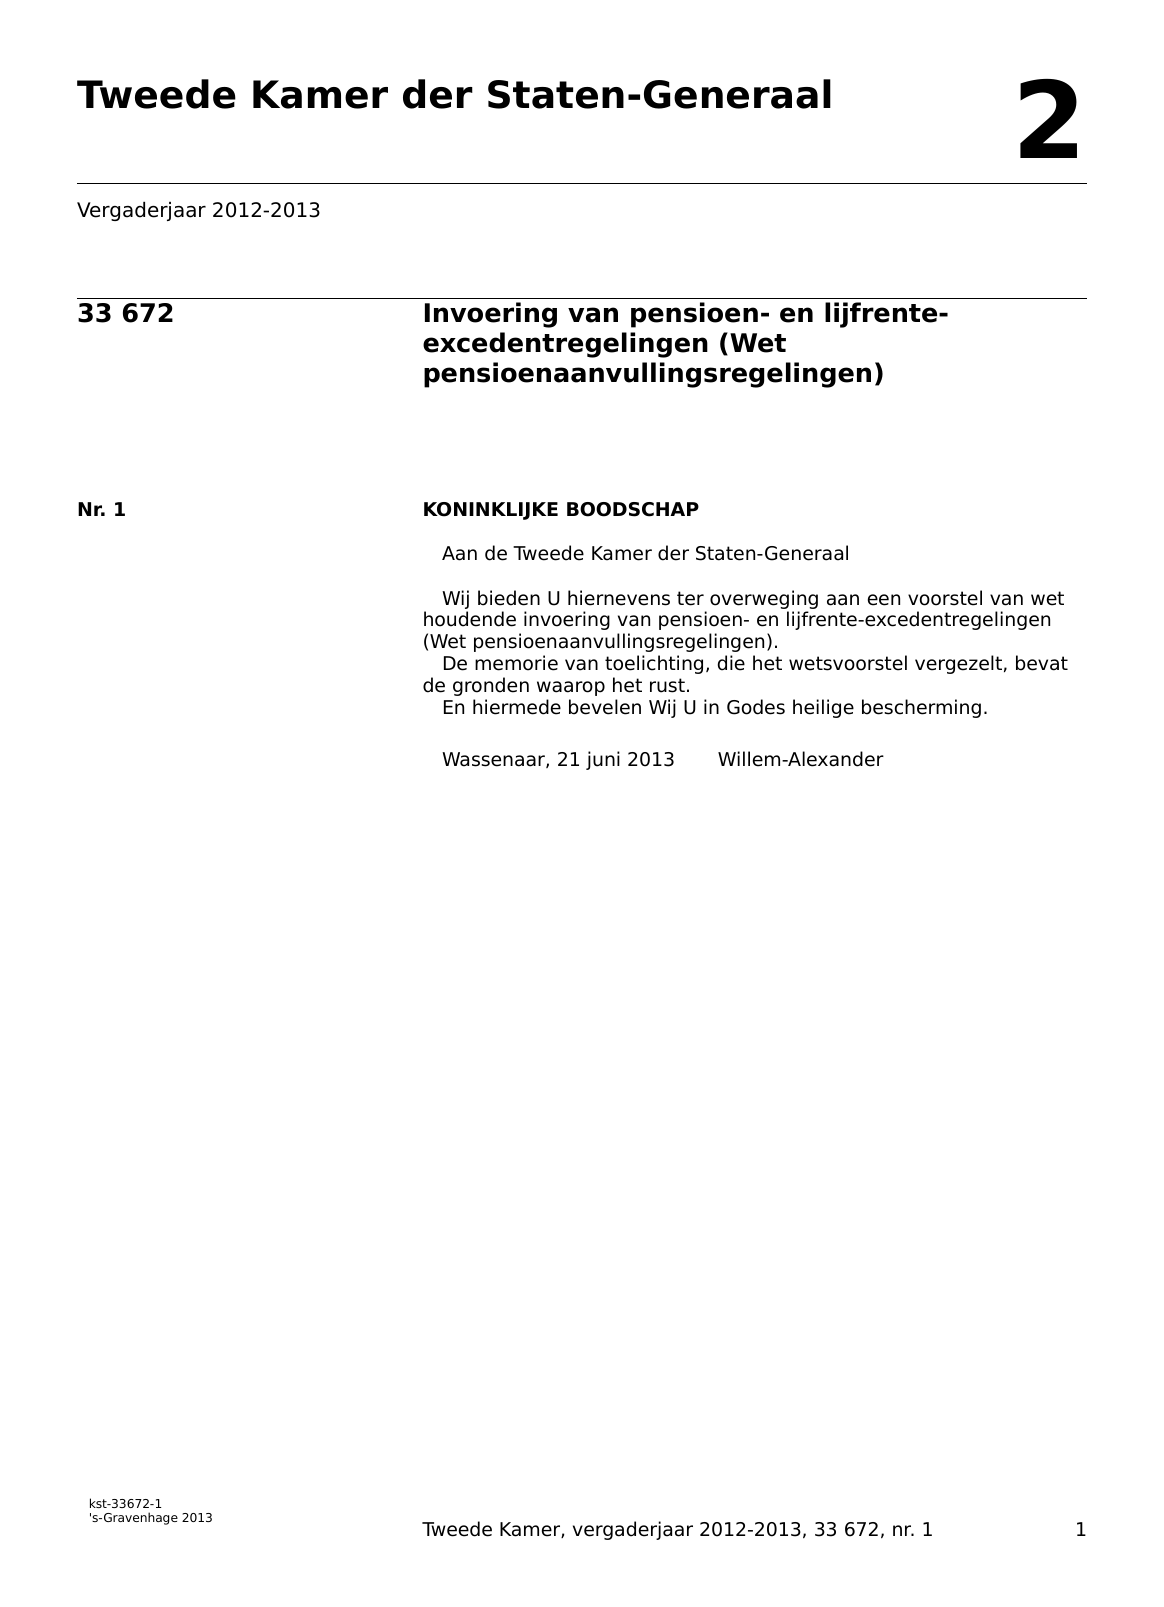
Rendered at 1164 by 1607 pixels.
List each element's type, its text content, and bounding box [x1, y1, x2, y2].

text De memorie van toelichting, die het wetsvoorstel vergezelt, bevat de gronden waarop het rust. [422, 653, 1087, 697]
subtitle Nr. 1 KONINKLIJKE BOODSCHAP [77, 499, 1087, 521]
table_header Tweede Kamer der Staten-Generaal [77, 59, 886, 183]
text Wassenaar, 21 juni 2013 Willem-Alexander [422, 749, 1087, 771]
table_cell Vergaderjaar 2012-2013 [77, 184, 1087, 298]
text kst-33672-1 [88, 1497, 323, 1511]
table_header 2 [886, 59, 1087, 183]
text 's-Gravenhage 2013 [88, 1511, 323, 1525]
subtitle 33 672 Invoering van pensioen- en lijfrente-excedentregelingen (Wet pensioenaanvullingsregelingen) [77, 299, 1087, 388]
text Aan de Tweede Kamer der Staten-Generaal [422, 543, 1087, 565]
text En hiermede bevelen Wij U in Godes heilige bescherming. [422, 697, 1087, 719]
text Wij bieden U hiernevens ter overweging aan een voorstel van wet houdende invoering van pensioen- en lijfrente-excedentregelingen (Wet pensioenaanvullingsregelingen). [422, 587, 1087, 653]
